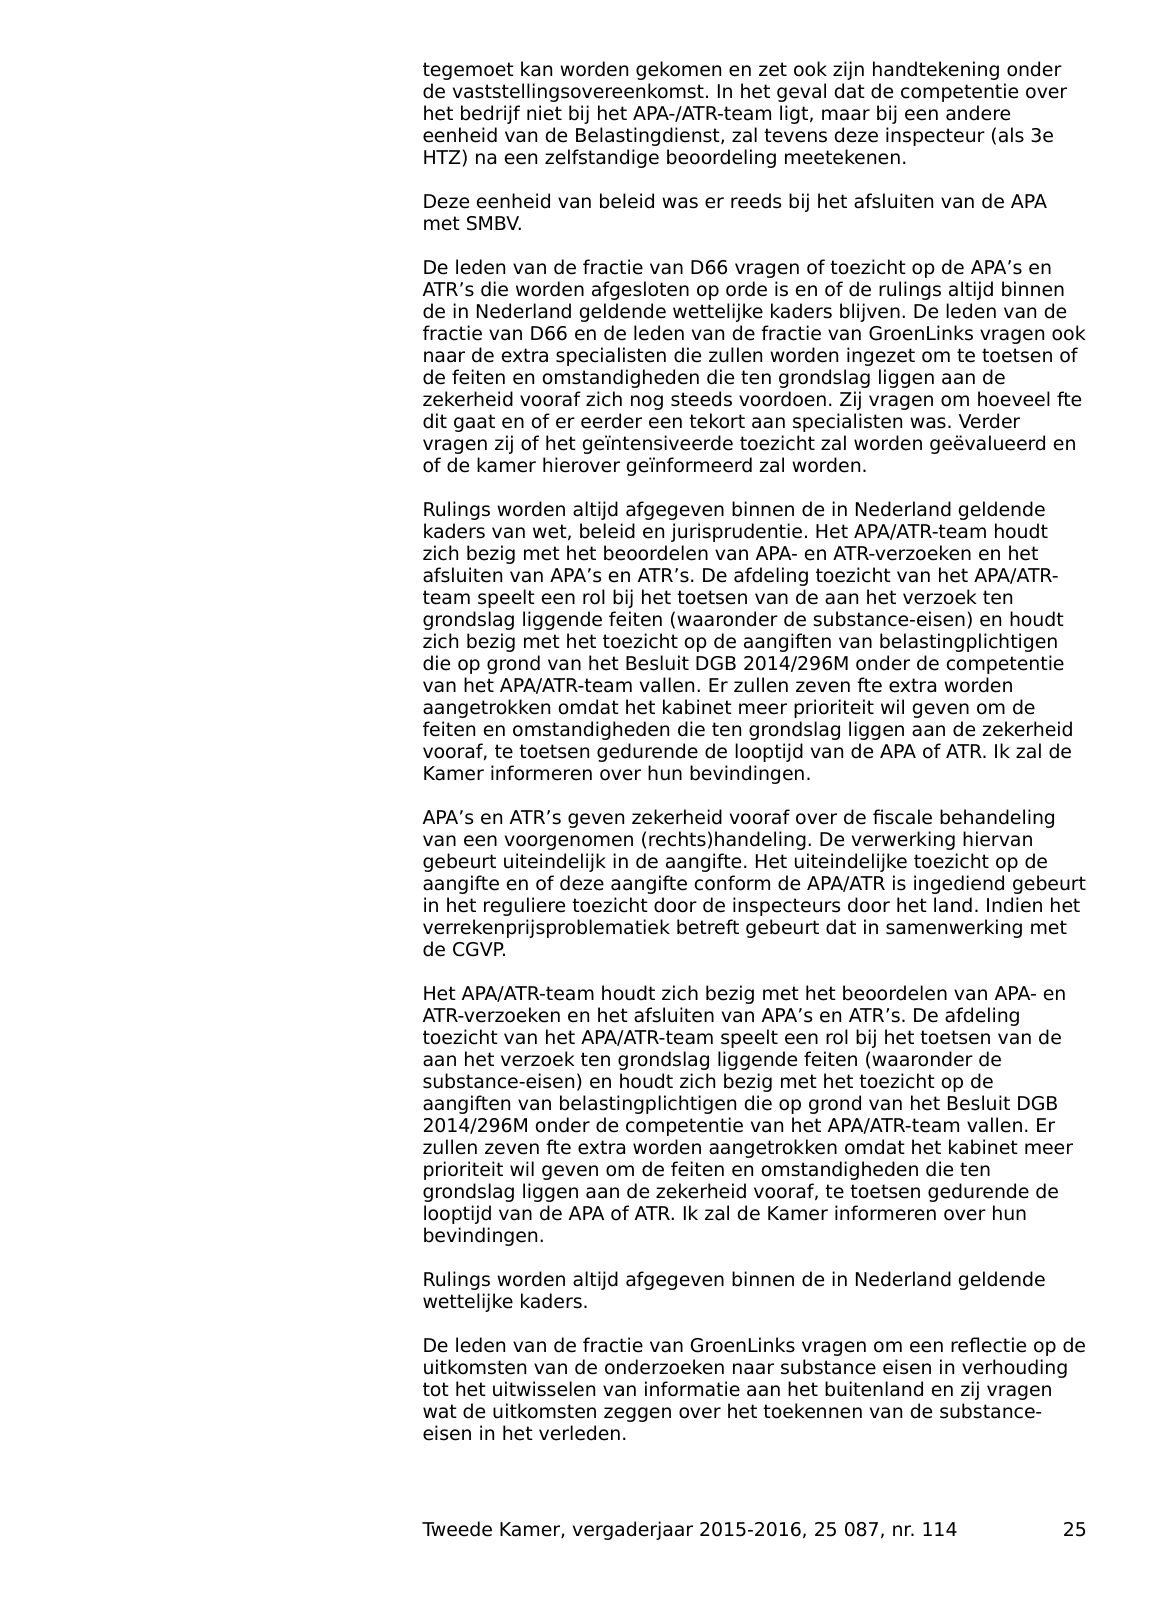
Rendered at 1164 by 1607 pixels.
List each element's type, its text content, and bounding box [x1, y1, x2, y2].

text APA’s en ATR’s geven zekerheid vooraf over de fiscale behandeling van een voorgenomen (rechts)handeling. De verwerking hiervan gebeurt uiteindelijk in de aangifte. Het uiteindelijke toezicht op de aangifte en of deze aangifte conform de APA/ATR is ingediend gebeurt in het reguliere toezicht door de inspecteurs door het land. Indien het verrekenprijsproblematiek betreft gebeurt dat in samenwerking met de CGVP. [422, 807, 1087, 961]
text De leden van de fractie van GroenLinks vragen om een reflectie op de uitkomsten van de onderzoeken naar substance eisen in verhouding tot het uitwisselen van informatie aan het buitenland en zij vragen wat de uitkomsten zeggen over het toekennen van de substance-eisen in het verleden. [422, 1335, 1087, 1445]
text De leden van de fractie van D66 vragen of toezicht op de APA’s en ATR’s die worden afgesloten op orde is en of de rulings altijd binnen de in Nederland geldende wettelijke kaders blijven. De leden van de fractie van D66 en de leden van de fractie van GroenLinks vragen ook naar de extra specialisten die zullen worden ingezet om te toetsen of de feiten en omstandigheden die ten grondslag liggen aan de zekerheid vooraf zich nog steeds voordoen. Zij vragen om hoeveel fte dit gaat en of er eerder een tekort aan specialisten was. Verder vragen zij of het geïntensiveerde toezicht zal worden geëvalueerd en of de kamer hierover geïnformeerd zal worden. [422, 257, 1087, 477]
text Deze eenheid van beleid was er reeds bij het afsluiten van de APA met SMBV. [422, 191, 1087, 235]
text tegemoet kan worden gekomen en zet ook zijn handtekening onder de vaststellingsovereenkomst. In het geval dat de competentie over het bedrijf niet bij het APA-/ATR-team ligt, maar bij een andere eenheid van de Belastingdienst, zal tevens deze inspecteur (als 3e HTZ) na een zelfstandige beoordeling meetekenen. [422, 59, 1087, 169]
text Het APA/ATR-team houdt zich bezig met het beoordelen van APA- en ATR-verzoeken en het afsluiten van APA’s en ATR’s. De afdeling toezicht van het APA/ATR-team speelt een rol bij het toetsen van de aan het verzoek ten grondslag liggende feiten (waaronder de substance-eisen) en houdt zich bezig met het toezicht op de aangiften van belastingplichtigen die op grond van het Besluit DGB 2014/296M onder de competentie van het APA/ATR-team vallen. Er zullen zeven fte extra worden aangetrokken omdat het kabinet meer prioriteit wil geven om de feiten en omstandigheden die ten grondslag liggen aan de zekerheid vooraf, te toetsen gedurende de looptijd van de APA of ATR. Ik zal de Kamer informeren over hun bevindingen. [422, 983, 1087, 1247]
text Rulings worden altijd afgegeven binnen de in Nederland geldende wettelijke kaders. [422, 1269, 1087, 1313]
text Rulings worden altijd afgegeven binnen de in Nederland geldende kaders van wet, beleid en jurisprudentie. Het APA/ATR-team houdt zich bezig met het beoordelen van APA- en ATR-verzoeken en het afsluiten van APA’s en ATR’s. De afdeling toezicht van het APA/ATR-team speelt een rol bij het toetsen van de aan het verzoek ten grondslag liggende feiten (waaronder de substance-eisen) en houdt zich bezig met het toezicht op de aangiften van belastingplichtigen die op grond van het Besluit DGB 2014/296M onder de competentie van het APA/ATR-team vallen. Er zullen zeven fte extra worden aangetrokken omdat het kabinet meer prioriteit wil geven om de feiten en omstandigheden die ten grondslag liggen aan de zekerheid vooraf, te toetsen gedurende de looptijd van de APA of ATR. Ik zal de Kamer informeren over hun bevindingen. [422, 499, 1087, 785]
